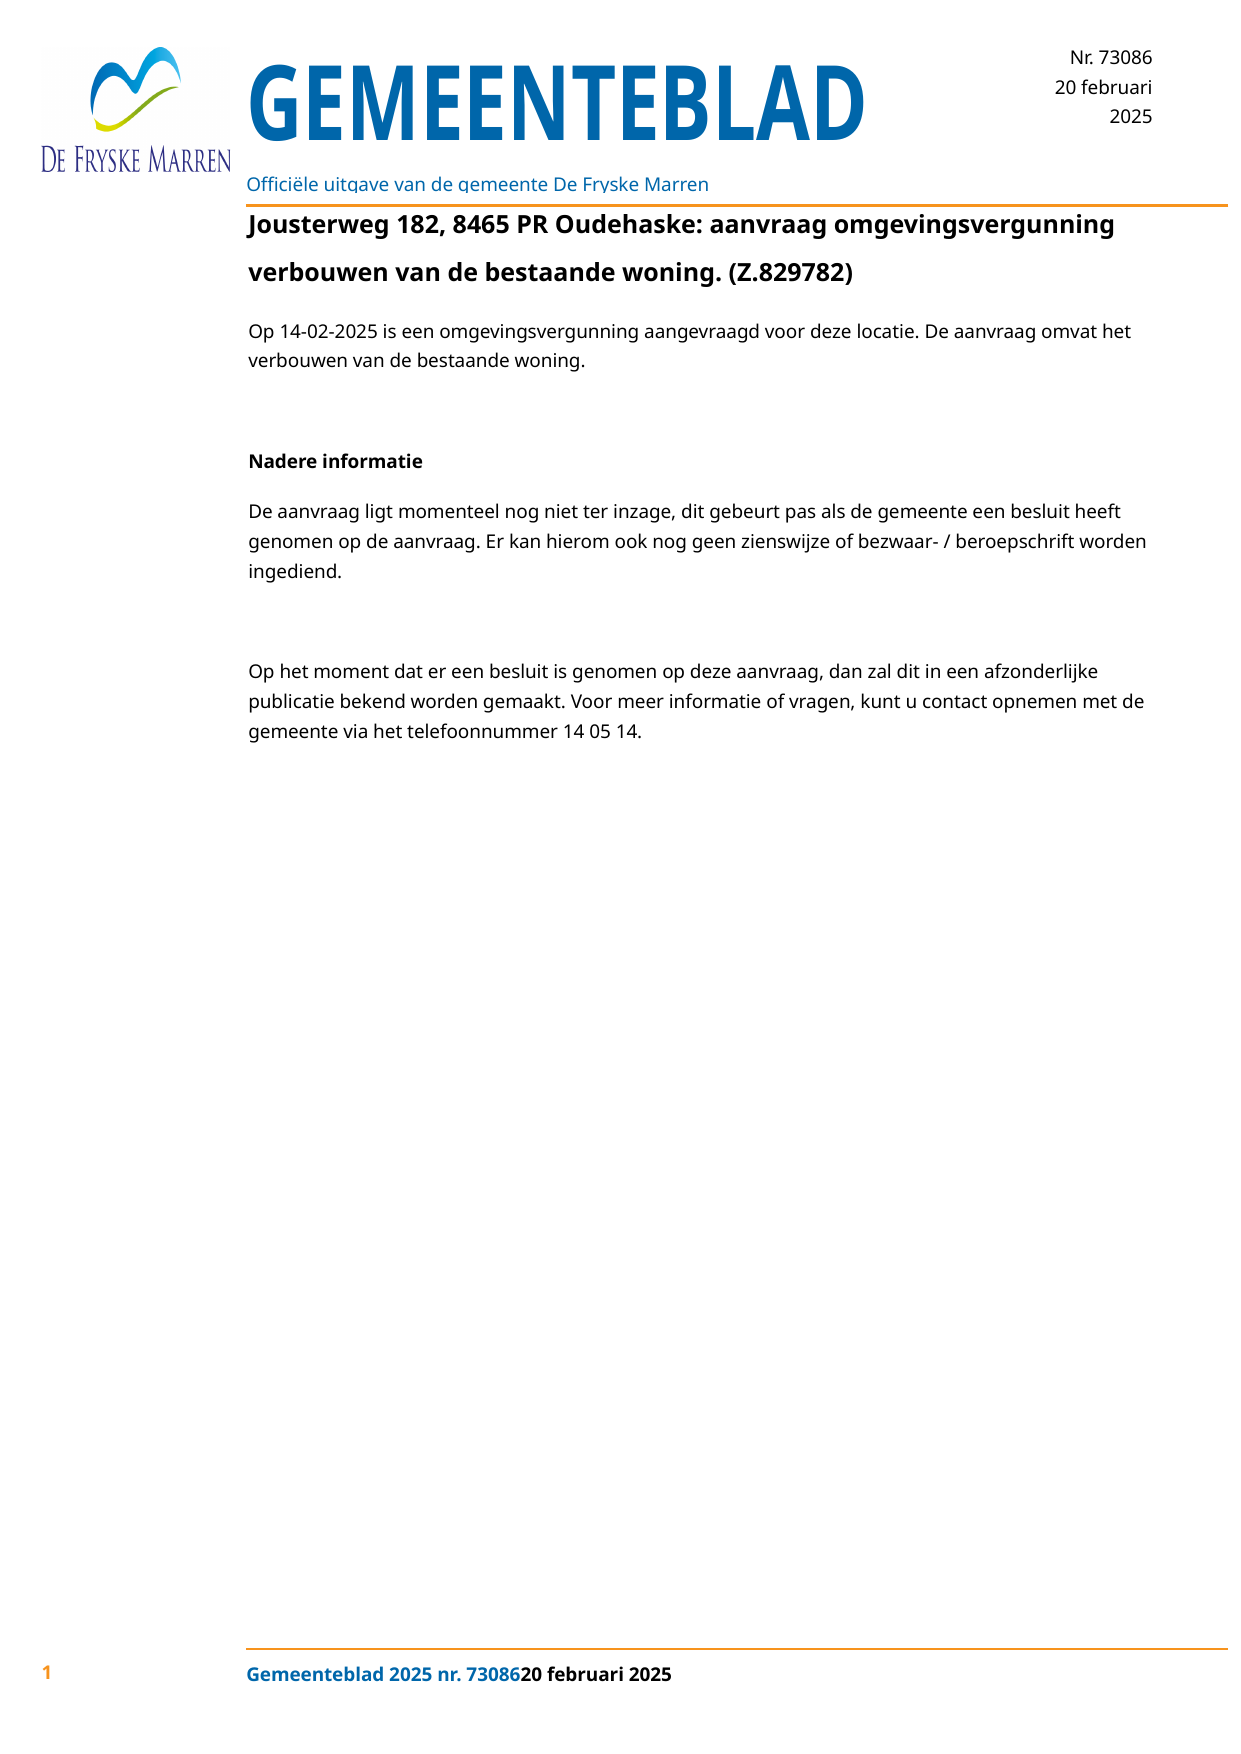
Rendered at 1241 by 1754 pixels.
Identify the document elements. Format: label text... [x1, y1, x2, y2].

text Jousterweg 182, 8465 PR Oudehaske: aanvraag omgevingsvergunning verbouwen van de bestaande woning. (Z.829782) [248, 207, 1152, 288]
text Op 14-02-2025 is een omgevingsvergunning aangevraagd voor deze locatie. De aanvraag omvat het verbouwen van de bestaande woning. [248, 318, 1152, 373]
text Nadere informatie [248, 448, 1152, 474]
picture [41, 47, 231, 172]
text Op het moment dat er een besluit is genomen op deze aanvraag, dan zal dit in een afzonderlijke publicatie bekend worden gemaakt. Voor meer informatie of vragen, kunt u contact opnemen met de gemeente via het telefoonnummer 14 05 14. [248, 659, 1152, 744]
text De aanvraag ligt momenteel nog niet ter inzage, dit gebeurt pas als de gemeente een besluit heeft genomen op de aanvraag. Er kan hierom ook nog geen zienswijze of bezwaar- / beroepschrift worden ingediend. [248, 499, 1152, 584]
